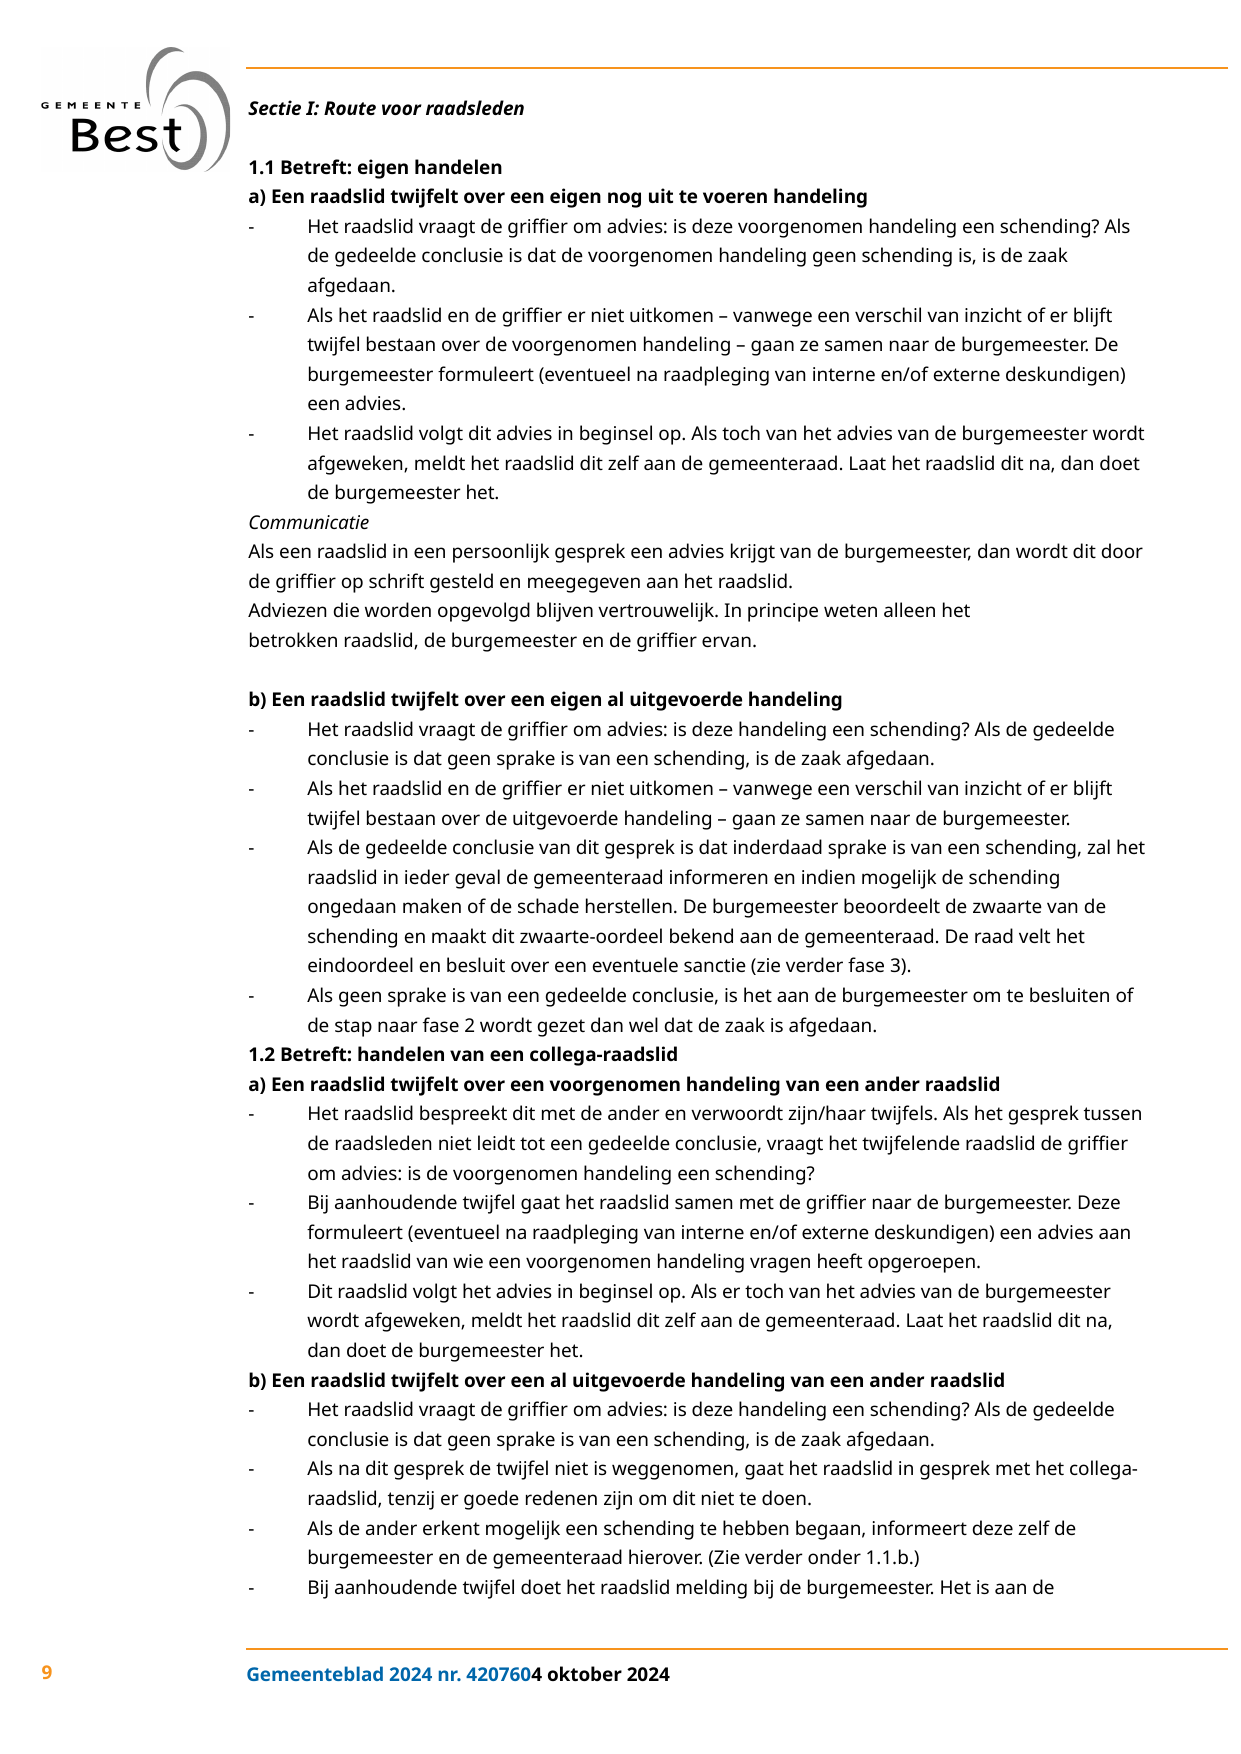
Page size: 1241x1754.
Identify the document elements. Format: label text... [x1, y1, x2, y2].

text b) Een raadslid twijfelt over een al uitgevoerde handeling van een ander raadslid [248, 1367, 1152, 1393]
list Dit raadslid volgt het advies in beginsel op. Als er toch van het advies van de burgemeester wordt afgeweken, meldt het raadslid dit zelf aan de gemeenteraad. Laat het raadslid dit na, dan doet de burgemeester het. [248, 1278, 1152, 1363]
list Als de gedeelde conclusie van dit gesprek is dat inderdaad sprake is van een schending, zal het raadslid in ieder geval de gemeenteraad informeren en indien mogelijk de schending ongedaan maken of de schade herstellen. De burgemeester beoordeelt de zwaarte van de schending en maakt dit zwaarte-oordeel bekend aan de gemeenteraad. De raad velt het eindoordeel en besluit over een eventuele sanctie (zie verder fase 3). [248, 834, 1152, 978]
text 1.1 Betreft: eigen handelen [248, 154, 1152, 180]
text Adviezen die worden opgevolgd blijven vertrouwelijk. In principe weten alleen het [248, 598, 1152, 623]
text a) Een raadslid twijfelt over een eigen nog uit te voeren handeling [248, 183, 1152, 209]
list Het raadslid vraagt de griffier om advies: is deze handeling een schending? Als de gedeelde conclusie is dat geen sprake is van een schending, is de zaak afgedaan. [248, 1396, 1152, 1452]
list Als geen sprake is van een gedeelde conclusie, is het aan de burgemeester om te besluiten of de stap naar fase 2 wordt gezet dan wel dat de zaak is afgedaan. [248, 982, 1152, 1038]
list Als het raadslid en de griffier er niet uitkomen – vanwege een verschil van inzicht of er blijft twijfel bestaan over de voorgenomen handeling – gaan ze samen naar de burgemeester. De burgemeester formuleert (eventueel na raadpleging van interne en/of externe deskundigen) een advies. [248, 302, 1152, 416]
list Als de ander erkent mogelijk een schending te hebben begaan, informeert deze zelf de burgemeester en de gemeenteraad hierover. (Zie verder onder 1.1.b.) [248, 1515, 1152, 1570]
list Het raadslid bespreekt dit met de ander en verwoordt zijn/haar twijfels. Als het gesprek tussen de raadsleden niet leidt tot een gedeelde conclusie, vraagt het twijfelende raadslid de griffier om advies: is de voorgenomen handeling een schending? [248, 1101, 1152, 1186]
text Communicatie [248, 509, 1152, 535]
text b) Een raadslid twijfelt over een eigen al uitgevoerde handeling [248, 686, 1152, 712]
text betrokken raadslid, de burgemeester en de griffier ervan. [248, 627, 1152, 653]
list Het raadslid vraagt de griffier om advies: is deze voorgenomen handeling een schending? Als de gedeelde conclusie is dat de voorgenomen handeling geen schending is, is de zaak afgedaan. [248, 213, 1152, 298]
list Het raadslid vraagt de griffier om advies: is deze handeling een schending? Als de gedeelde conclusie is dat geen sprake is van een schending, is de zaak afgedaan. [248, 716, 1152, 771]
list Als het raadslid en de griffier er niet uitkomen – vanwege een verschil van inzicht of er blijft twijfel bestaan over de uitgevoerde handeling – gaan ze samen naar de burgemeester. [248, 775, 1152, 831]
text 1.2 Betreft: handelen van een collega-raadslid [248, 1041, 1152, 1067]
list Als na dit gesprek de twijfel niet is weggenomen, gaat het raadslid in gesprek met het collega-raadslid, tenzij er goede redenen zijn om dit niet te doen. [248, 1456, 1152, 1511]
list Het raadslid volgt dit advies in beginsel op. Als toch van het advies van de burgemeester wordt afgeweken, meldt het raadslid dit zelf aan de gemeenteraad. Laat het raadslid dit na, dan doet de burgemeester het. [248, 420, 1152, 505]
text Sectie I: Route voor raadsleden [248, 95, 1152, 121]
text a) Een raadslid twijfelt over een voorgenomen handeling van een ander raadslid [248, 1071, 1152, 1097]
list Bij aanhoudende twijfel gaat het raadslid samen met de griffier naar de burgemeester. Deze formuleert (eventueel na raadpleging van interne en/of externe deskundigen) een advies aan het raadslid van wie een voorgenomen handeling vragen heeft opgeroepen. [248, 1189, 1152, 1274]
list Bij aanhoudende twijfel doet het raadslid melding bij de burgemeester. Het is aan de [248, 1574, 1152, 1600]
picture [41, 47, 231, 172]
text Als een raadslid in een persoonlijk gesprek een advies krijgt van de burgemeester, dan wordt dit door de griffier op schrift gesteld en meegegeven aan het raadslid. [248, 538, 1152, 594]
